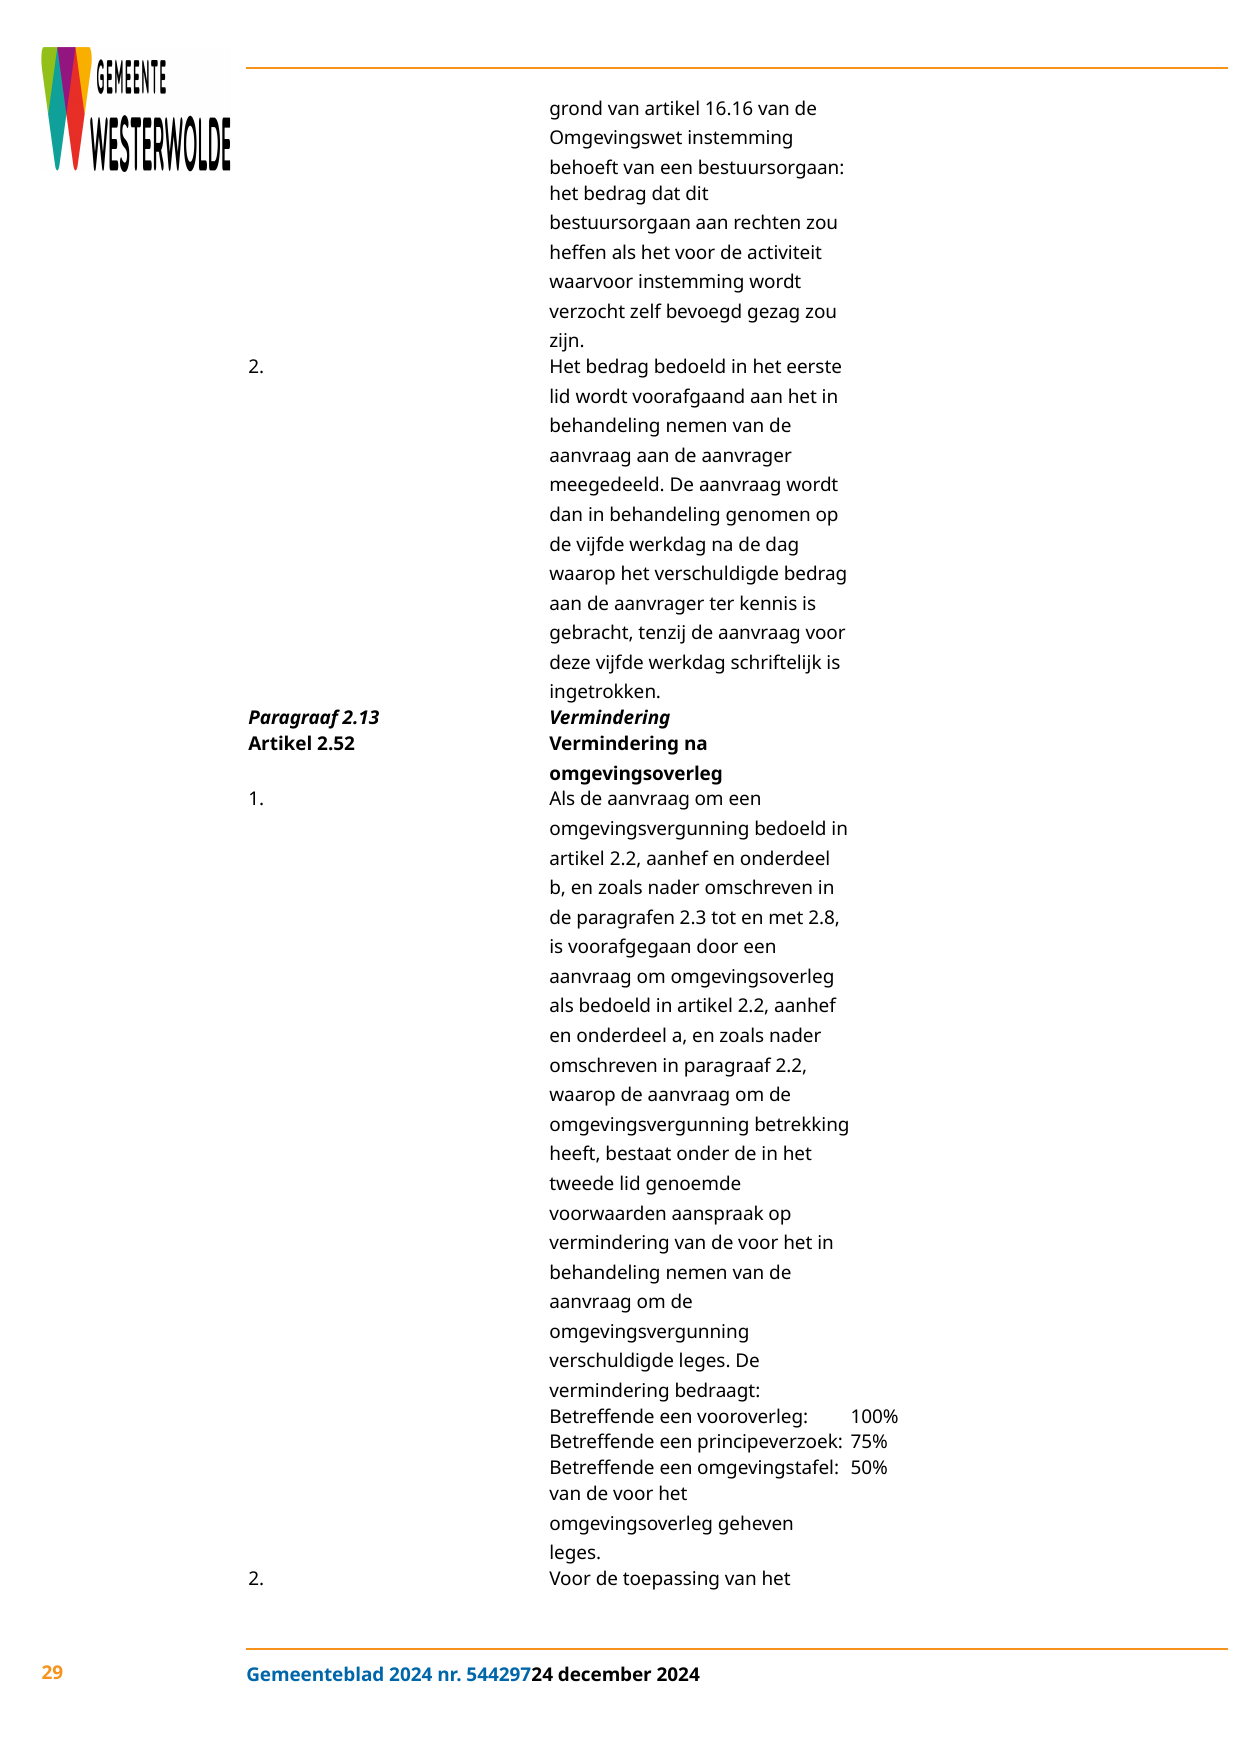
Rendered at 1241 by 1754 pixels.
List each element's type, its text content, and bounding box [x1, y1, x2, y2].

table_cell grond van artikel 16.16 van de Omgevingswet instemming behoeft van een bestuursorgaan: [549, 95, 850, 180]
table_cell [248, 95, 549, 180]
table_cell [248, 1429, 549, 1454]
table_cell [248, 180, 549, 353]
picture [41, 47, 231, 172]
table_cell Vermindering na omgevingsoverleg [549, 730, 850, 786]
table_cell [850, 786, 1152, 1403]
table_cell [850, 95, 1152, 180]
table_cell [850, 180, 1152, 353]
table_cell het bedrag dat dit bestuursorgaan aan rechten zou heffen als het voor de activiteit waarvoor instemming wordt verzocht zelf bevoegd gezag zou zijn. [549, 180, 850, 353]
table_cell 75% [850, 1429, 1152, 1454]
table_cell Artikel 2.52 [248, 730, 549, 786]
table_cell [850, 730, 1152, 786]
table_cell 2. [248, 353, 549, 704]
table_cell 100% [850, 1403, 1152, 1429]
table_cell Betreffende een omgevingstafel: [549, 1454, 850, 1480]
table_cell [248, 1403, 549, 1429]
table_cell Voor de toepassing van het [549, 1565, 850, 1591]
table_cell [248, 1480, 549, 1565]
table_cell [248, 1454, 549, 1480]
table_cell Betreffende een vooroverleg: [549, 1403, 850, 1429]
table_cell [850, 1480, 1152, 1565]
table_cell Vermindering [549, 705, 850, 730]
table_cell 2. [248, 1565, 549, 1591]
table_cell 50% [850, 1454, 1152, 1480]
table_cell van de voor het omgevingsoverleg geheven leges. [549, 1480, 850, 1565]
table_cell [850, 353, 1152, 704]
table_cell Als de aanvraag om een omgevingsvergunning bedoeld in artikel 2.2, aanhef en onderdeel b, en zoals nader omschreven in de paragrafen 2.3 tot en met 2.8, is voorafgegaan door een aanvraag om omgevingsoverleg als bedoeld in artikel 2.2, aanhef en onderdeel a, en zoals nader omschreven in paragraaf 2.2, waarop de aanvraag om de omgevingsvergunning betrekking heeft, bestaat onder de in het tweede lid genoemde voorwaarden aanspraak op vermindering van de voor het in behandeling nemen van de aanvraag om de omgevingsvergunning verschuldigde leges. De vermindering bedraagt: [549, 786, 850, 1403]
table_cell Het bedrag bedoeld in het eerste lid wordt voorafgaand aan het in behandeling nemen van de aanvraag aan de aanvrager meegedeeld. De aanvraag wordt dan in behandeling genomen op de vijfde werkdag na de dag waarop het verschuldigde bedrag aan de aanvrager ter kennis is gebracht, tenzij de aanvraag voor deze vijfde werkdag schriftelijk is ingetrokken. [549, 353, 850, 704]
table_cell [850, 1565, 1152, 1591]
table_cell 1. [248, 786, 549, 1403]
table_cell [850, 705, 1152, 730]
table_cell Betreffende een principeverzoek: [549, 1429, 850, 1454]
table_cell Paragraaf 2.13 [248, 705, 549, 730]
